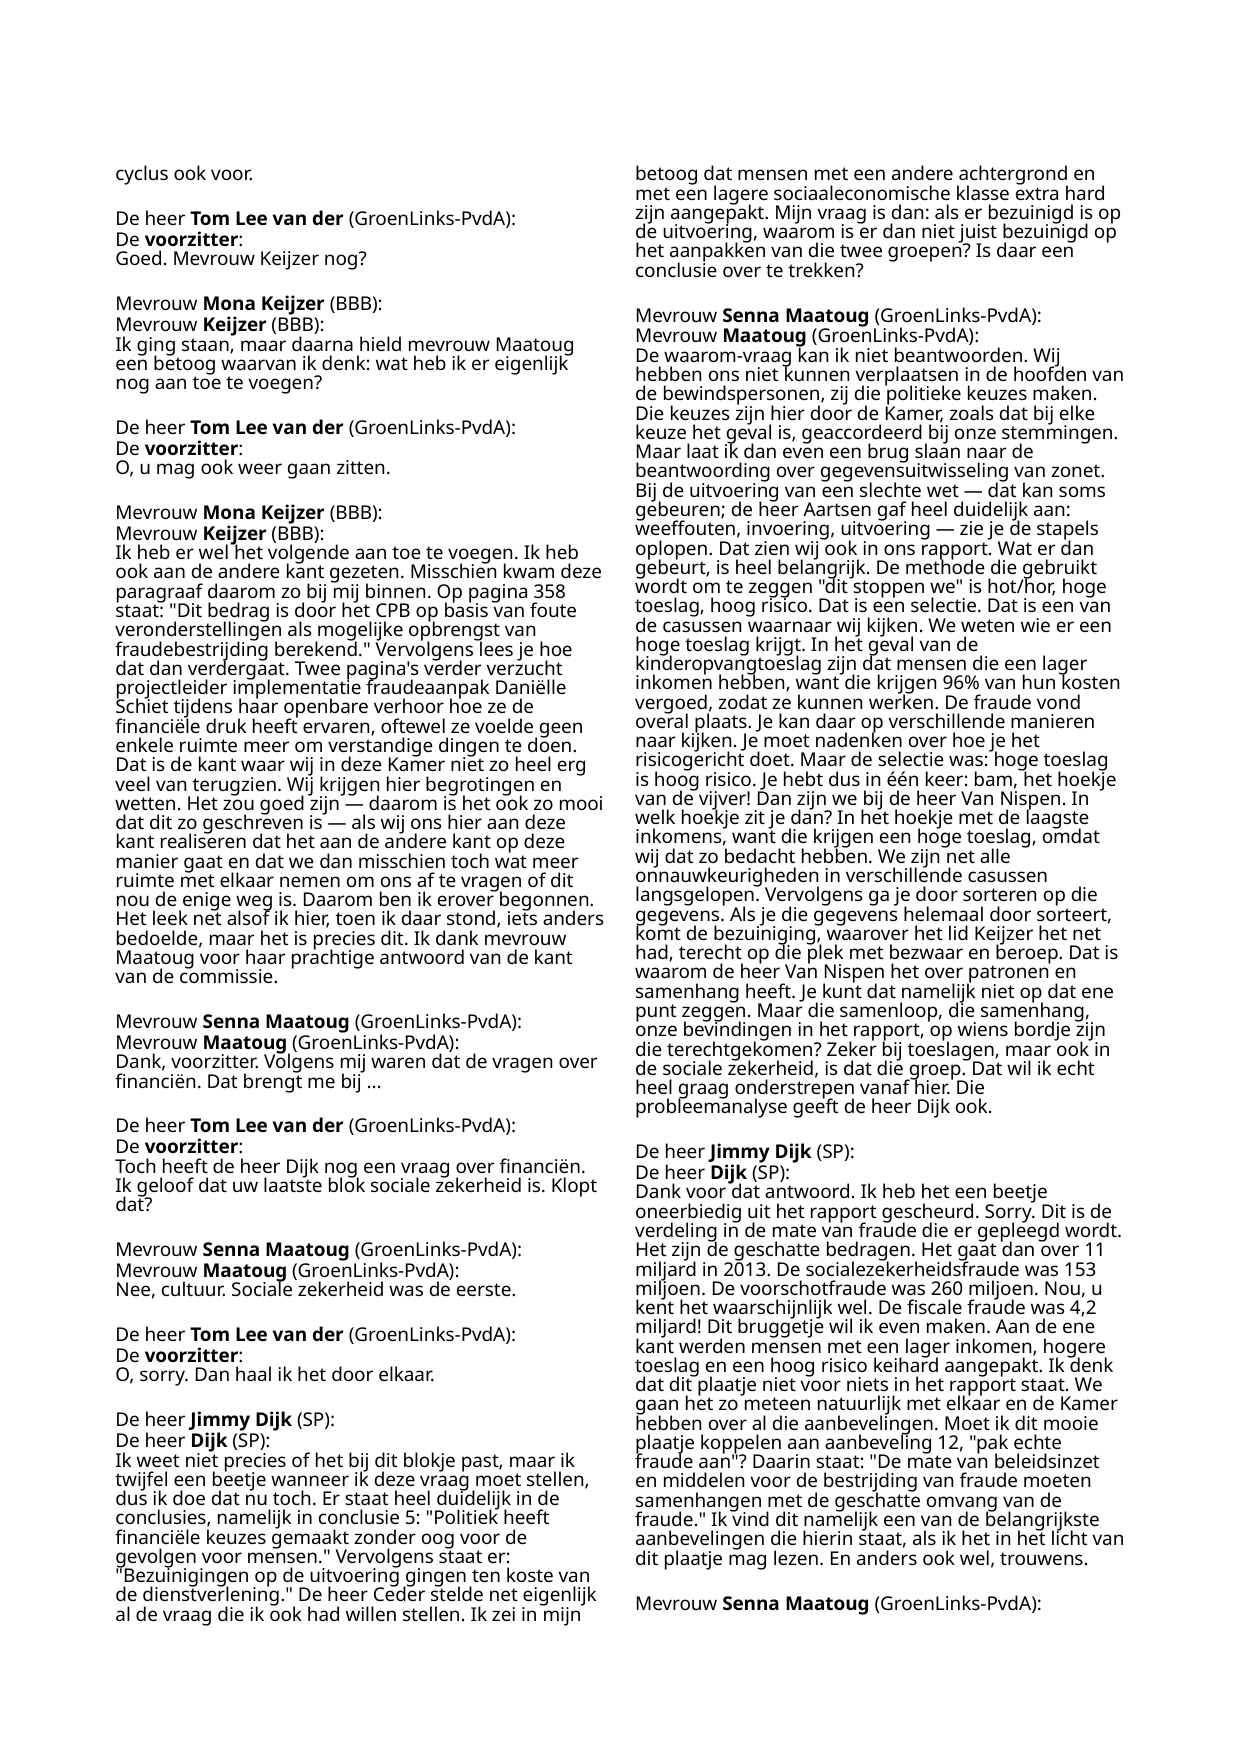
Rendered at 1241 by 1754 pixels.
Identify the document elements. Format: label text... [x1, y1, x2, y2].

text De heer Tom Lee van der (GroenLinks-PvdA): [115, 1321, 605, 1347]
text Mevrouw Keijzer (BBB): [115, 316, 605, 336]
text Ik ging staan, maar daarna hield mevrouw Maatoug een betoog waarvan ik denk: wat heb ik er eigenlijk nog aan toe te voegen? [115, 336, 605, 393]
text Ik heb er wel het volgende aan toe te voegen. Ik heb ook aan de andere kant gezeten. Misschien kwam deze paragraaf daarom zo bij mij binnen. Op pagina 358 staat: "Dit bedrag is door het CPB op basis van foute veronderstellingen als mogelijke opbrengst van fraudebestrijding berekend." Vervolgens lees je hoe dat dan verdergaat. Twee pagina's verder verzucht projectleider implementatie fraudeaanpak Daniëlle Schiet tijdens haar openbare verhoor hoe ze de financiële druk heeft ervaren, oftewel ze voelde geen enkele ruimte meer om verstandige dingen te doen. Dat is de kant waar wij in deze Kamer niet zo heel erg veel van terugzien. Wij krijgen hier begrotingen en wetten. Het zou goed zijn — daarom is het ook zo mooi dat dit zo geschreven is — als wij ons hier aan deze kant realiseren dat het aan de andere kant op deze manier gaat en dat we dan misschien toch wat meer ruimte met elkaar nemen om ons af te vragen of dit nou de enige weg is. Daarom ben ik erover begonnen. Het leek net alsof ik hier, toen ik daar stond, iets anders bedoelde, maar het is precies dit. Ik dank mevrouw Maatoug voor haar prachtige antwoord van de kant van de commissie. [115, 544, 605, 987]
text Nee, cultuur. Sociale zekerheid was de eerste. [115, 1281, 605, 1301]
text Mevrouw Mona Keijzer (BBB): [115, 291, 605, 316]
text De voorzitter: [115, 231, 605, 250]
text De waarom-vraag kan ik niet beantwoorden. Wij hebben ons niet kunnen verplaatsen in de hoofden van de bewindspersonen, zij die politieke keuzes maken. Die keuzes zijn hier door de Kamer, zoals dat bij elke keuze het geval is, geaccordeerd bij onze stemmingen. Maar laat ik dan even een brug slaan naar de beantwoording over gegevensuitwisseling van zonet. Bij de uitvoering van een slechte wet — dat kan soms gebeuren; de heer Aartsen gaf heel duidelijk aan: weeffouten, invoering, uitvoering — zie je de stapels oplopen. Dat zien wij ook in ons rapport. Wat er dan gebeurt, is heel belangrijk. De methode die gebruikt wordt om te zeggen "dit stoppen we" is hot/hor, hoge toeslag, hoog risico. Dat is een selectie. Dat is een van de casussen waarnaar wij kijken. We weten wie er een hoge toeslag krijgt. In het geval van de kinderopvangtoeslag zijn dat mensen die een lager inkomen hebben, want die krijgen 96% van hun kosten vergoed, zodat ze kunnen werken. De fraude vond overal plaats. Je kan daar op verschillende manieren naar kijken. Je moet nadenken over hoe je het risicogericht doet. Maar de selectie was: hoge toeslag is hoog risico. Je hebt dus in één keer: bam, het hoekje van de vijver! Dan zijn we bij de heer Van Nispen. In welk hoekje zit je dan? In het hoekje met de laagste inkomens, want die krijgen een hoge toeslag, omdat wij dat zo bedacht hebben. We zijn net alle onnauwkeurigheden in verschillende casussen langsgelopen. Vervolgens ga je door sorteren op die gegevens. Als je die gegevens helemaal door sorteert, komt de bezuiniging, waarover het lid Keijzer het net had, terecht op die plek met bezwaar en beroep. Dat is waarom de heer Van Nispen het over patronen en samenhang heeft. Je kunt dat namelijk niet op dat ene punt zeggen. Maar die samenloop, die samenhang, onze bevindingen in het rapport, op wiens bordje zijn die terechtgekomen? Zeker bij toeslagen, maar ook in de sociale zekerheid, is dat die groep. Dat wil ik echt heel graag onderstrepen vanaf hier. Die probleemanalyse geeft de heer Dijk ook. [635, 347, 1125, 1118]
text De heer Jimmy Dijk (SP): [115, 1407, 605, 1432]
text De voorzitter: [115, 440, 605, 459]
text betoog dat mensen met een andere achtergrond en met een lagere sociaaleconomische klasse extra hard zijn aangepakt. Mijn vraag is dan: als er bezuinigd is op de uitvoering, waarom is er dan niet juist bezuinigd op het aanpakken van die twee groepen? Is daar een conclusie over te trekken? [635, 165, 1125, 281]
text De heer Jimmy Dijk (SP): [635, 1138, 1125, 1164]
text De heer Dijk (SP): [635, 1164, 1125, 1183]
text Mevrouw Senna Maatoug (GroenLinks-PvdA): [115, 1236, 605, 1262]
text Mevrouw Senna Maatoug (GroenLinks-PvdA): [635, 302, 1125, 327]
text Mevrouw Senna Maatoug (GroenLinks-PvdA): [115, 1008, 605, 1034]
text Toch heeft de heer Dijk nog een vraag over financiën. Ik geloof dat uw laatste blok sociale zekerheid is. Klopt dat? [115, 1158, 605, 1216]
text Dank, voorzitter. Volgens mij waren dat de vragen over financiën. Dat brengt me bij ... [115, 1053, 605, 1092]
text De heer Tom Lee van der (GroenLinks-PvdA): [115, 414, 605, 440]
text Mevrouw Mona Keijzer (BBB): [115, 499, 605, 525]
text Mevrouw Maatoug (GroenLinks-PvdA): [115, 1262, 605, 1281]
text Mevrouw Maatoug (GroenLinks-PvdA): [635, 327, 1125, 347]
text De heer Dijk (SP): [115, 1432, 605, 1452]
text Dank voor dat antwoord. Ik heb het een beetje oneerbiedig uit het rapport gescheurd. Sorry. Dit is de verdeling in de mate van fraude die er gepleegd wordt. Het zijn de geschatte bedragen. Het gaat dan over 11 miljard in 2013. De socialezekerheidsfraude was 153 miljoen. De voorschotfraude was 260 miljoen. Nou, u kent het waarschijnlijk wel. De fiscale fraude was 4,2 miljard! Dit bruggetje wil ik even maken. Aan de ene kant werden mensen met een lager inkomen, hogere toeslag en een hoog risico keihard aangepakt. Ik denk dat dit plaatje niet voor niets in het rapport staat. We gaan het zo meteen natuurlijk met elkaar en de Kamer hebben over al die aanbevelingen. Moet ik dit mooie plaatje koppelen aan aanbeveling 12, "pak echte fraude aan"? Daarin staat: "De mate van beleidsinzet en middelen voor de bestrijding van fraude moeten samenhangen met de geschatte omvang van de fraude." Ik vind dit namelijk een van de belangrijkste aanbevelingen die hierin staat, als ik het in het licht van dit plaatje mag lezen. En anders ook wel, trouwens. [635, 1183, 1125, 1569]
text De heer Tom Lee van der (GroenLinks-PvdA): [115, 1113, 605, 1138]
text Ik weet niet precies of het bij dit blokje past, maar ik twijfel een beetje wanneer ik deze vraag moet stellen, dus ik doe dat nu toch. Er staat heel duidelijk in de conclusies, namelijk in conclusie 5: "Politiek heeft financiële keuzes gemaakt zonder oog voor de gevolgen voor mensen." Vervolgens staat er: "Bezuinigingen op de uitvoering gingen ten koste van de dienstverlening." De heer Ceder stelde net eigenlijk al de vraag die ik ook had willen stellen. Ik zei in mijn [115, 1452, 605, 1625]
text Mevrouw Senna Maatoug (GroenLinks-PvdA): [635, 1590, 1125, 1615]
text Goed. Mevrouw Keijzer nog? [115, 250, 605, 270]
text O, sorry. Dan haal ik het door elkaar. [115, 1366, 605, 1386]
text Mevrouw Keijzer (BBB): [115, 525, 605, 544]
text O, u mag ook weer gaan zitten. [115, 459, 605, 478]
text Mevrouw Maatoug (GroenLinks-PvdA): [115, 1034, 605, 1053]
text cyclus ook voor. [115, 165, 605, 184]
text De voorzitter: [115, 1138, 605, 1158]
text De heer Tom Lee van der (GroenLinks-PvdA): [115, 205, 605, 231]
text De voorzitter: [115, 1347, 605, 1366]
